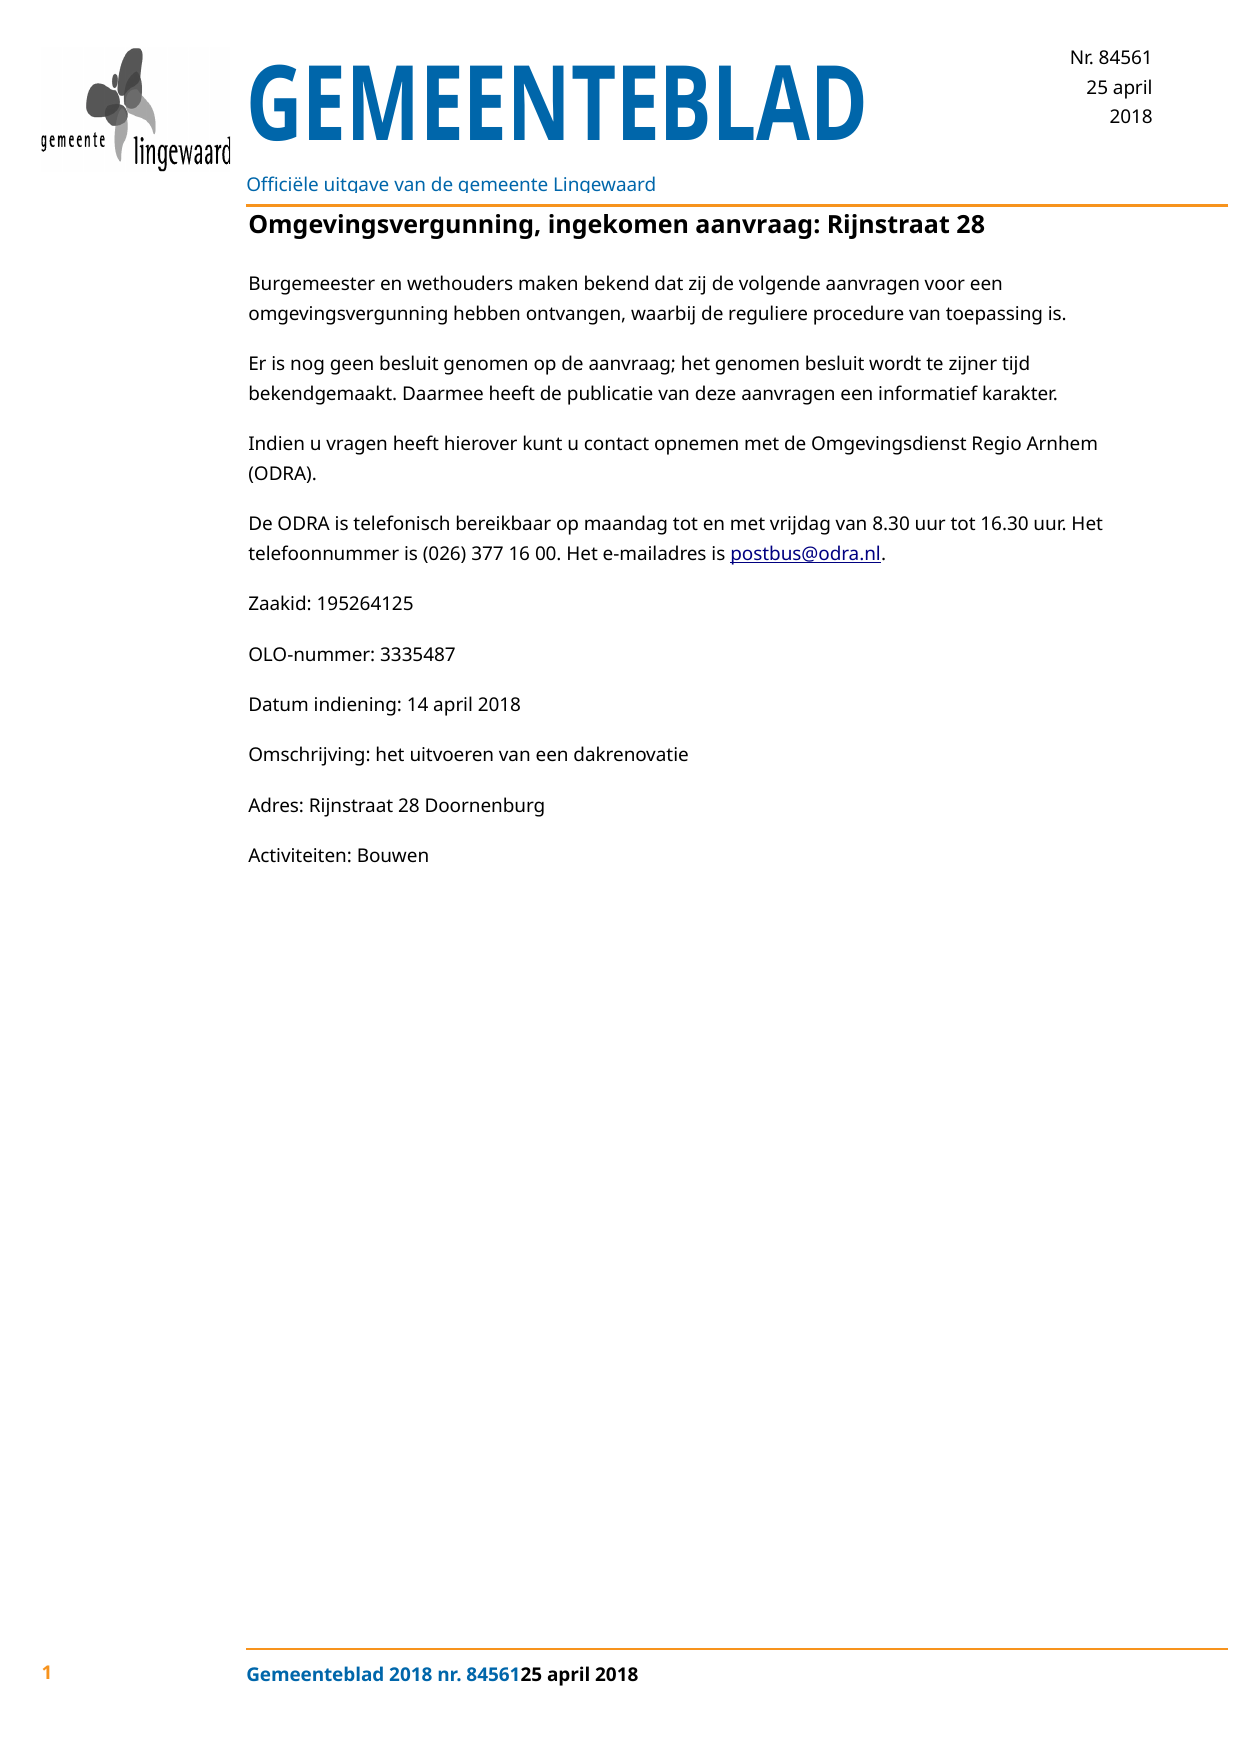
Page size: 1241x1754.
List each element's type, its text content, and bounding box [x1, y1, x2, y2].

text Omgevingsvergunning, ingekomen aanvraag: Rijnstraat 28 [248, 207, 1152, 241]
text De ODRA is telefonisch bereikbaar op maandag tot en met vrijdag van 8.30 uur tot 16.30 uur. Het telefoonnummer is (026) 377 16 00. Het e-mailadres is postbus@odra.nl. [248, 510, 1152, 566]
text Adres: Rijnstraat 28 Doornenburg [248, 792, 1152, 818]
picture [41, 47, 231, 172]
text Indien u vragen heeft hierover kunt u contact opnemen met de Omgevingsdienst Regio Arnhem (ODRA). [248, 430, 1152, 486]
text Er is nog geen besluit genomen op de aanvraag; het genomen besluit wordt te zijner tijd bekendgemaakt. Daarmee heeft de publicatie van deze aanvragen een informatief karakter. [248, 350, 1152, 406]
text Zaakid: 195264125 [248, 590, 1152, 616]
text Omschrijving: het uitvoeren van een dakrenovatie [248, 742, 1152, 767]
text Datum indiening: 14 april 2018 [248, 691, 1152, 717]
text Activiteiten: Bouwen [248, 842, 1152, 868]
text Burgemeester en wethouders maken bekend dat zij de volgende aanvragen voor een omgevingsvergunning hebben ontvangen, waarbij de reguliere procedure van toepassing is. [248, 270, 1152, 326]
text OLO-nummer: 3335487 [248, 641, 1152, 666]
